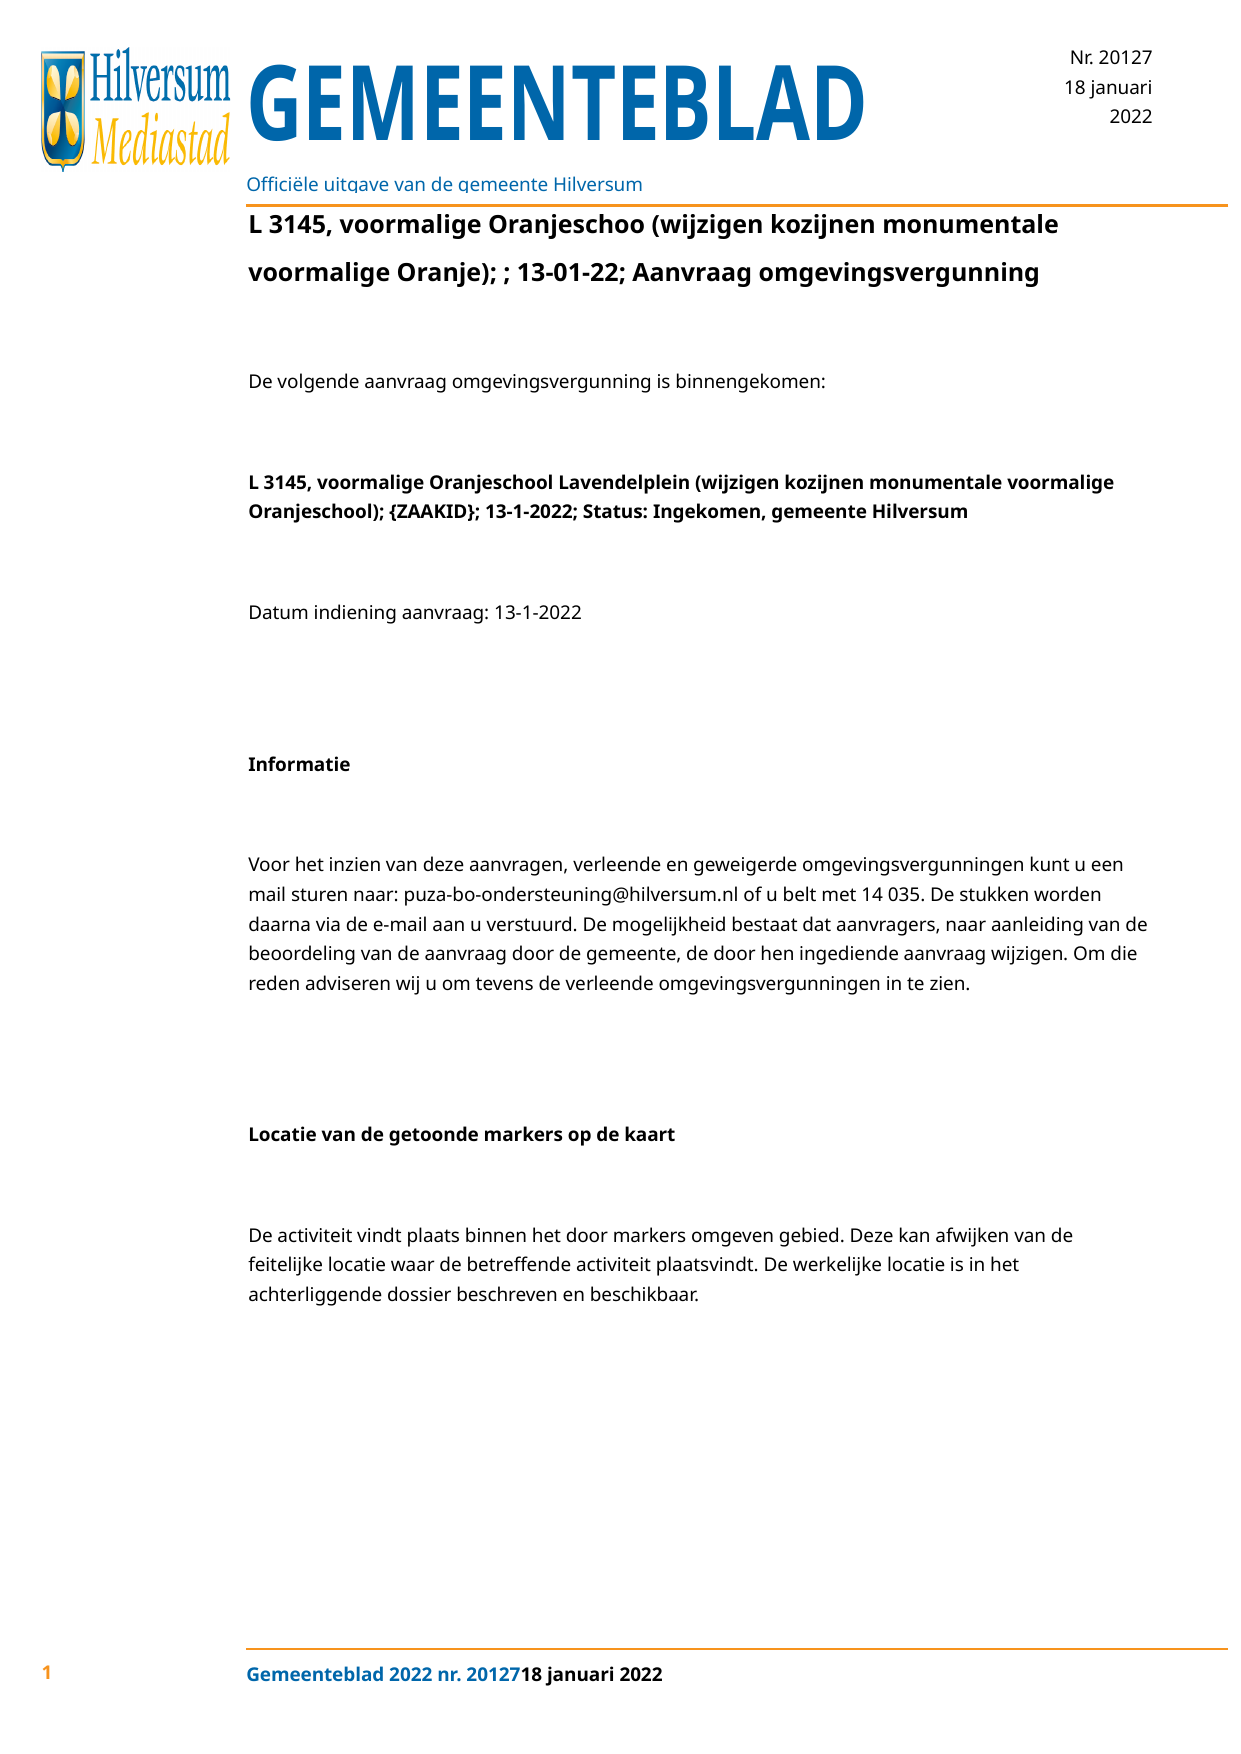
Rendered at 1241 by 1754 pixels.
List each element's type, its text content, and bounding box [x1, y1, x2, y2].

text De activiteit vindt plaats binnen het door markers omgeven gebied. Deze kan afwijken van de feitelijke locatie waar de betreffende activiteit plaatsvindt. De werkelijke locatie is in het achterliggende dossier beschreven en beschikbaar. [248, 1222, 1152, 1307]
text L 3145, voormalige Oranjeschool Lavendelplein (wijzigen kozijnen monumentale voormalige Oranjeschool); {ZAAKID}; 13-1-2022; Status: Ingekomen, gemeente Hilversum [248, 469, 1152, 524]
text Locatie van de getoonde markers op de kaart [248, 1121, 1152, 1147]
text Datum indiening aanvraag: 13-1-2022 [248, 599, 1152, 625]
picture [41, 47, 231, 172]
text Informatie [248, 751, 1152, 777]
text Voor het inzien van deze aanvragen, verleende en geweigerde omgevingsvergunningen kunt u een mail sturen naar: puza-bo-ondersteuning@hilversum.nl of u belt met 14 035. De stukken worden daarna via de e-mail aan u verstuurd. De mogelijkheid bestaat dat aanvragers, naar aanleiding van de beoordeling van de aanvraag door de gemeente, de door hen ingediende aanvraag wijzigen. Om die reden adviseren wij u om tevens de verleende omgevingsvergunningen in te zien. [248, 852, 1152, 996]
text De volgende aanvraag omgevingsvergunning is binnengekomen: [248, 368, 1152, 394]
text L 3145, voormalige Oranjeschoo (wijzigen kozijnen monumentale voormalige Oranje); ; 13-01-22; Aanvraag omgevingsvergunning [248, 207, 1152, 288]
